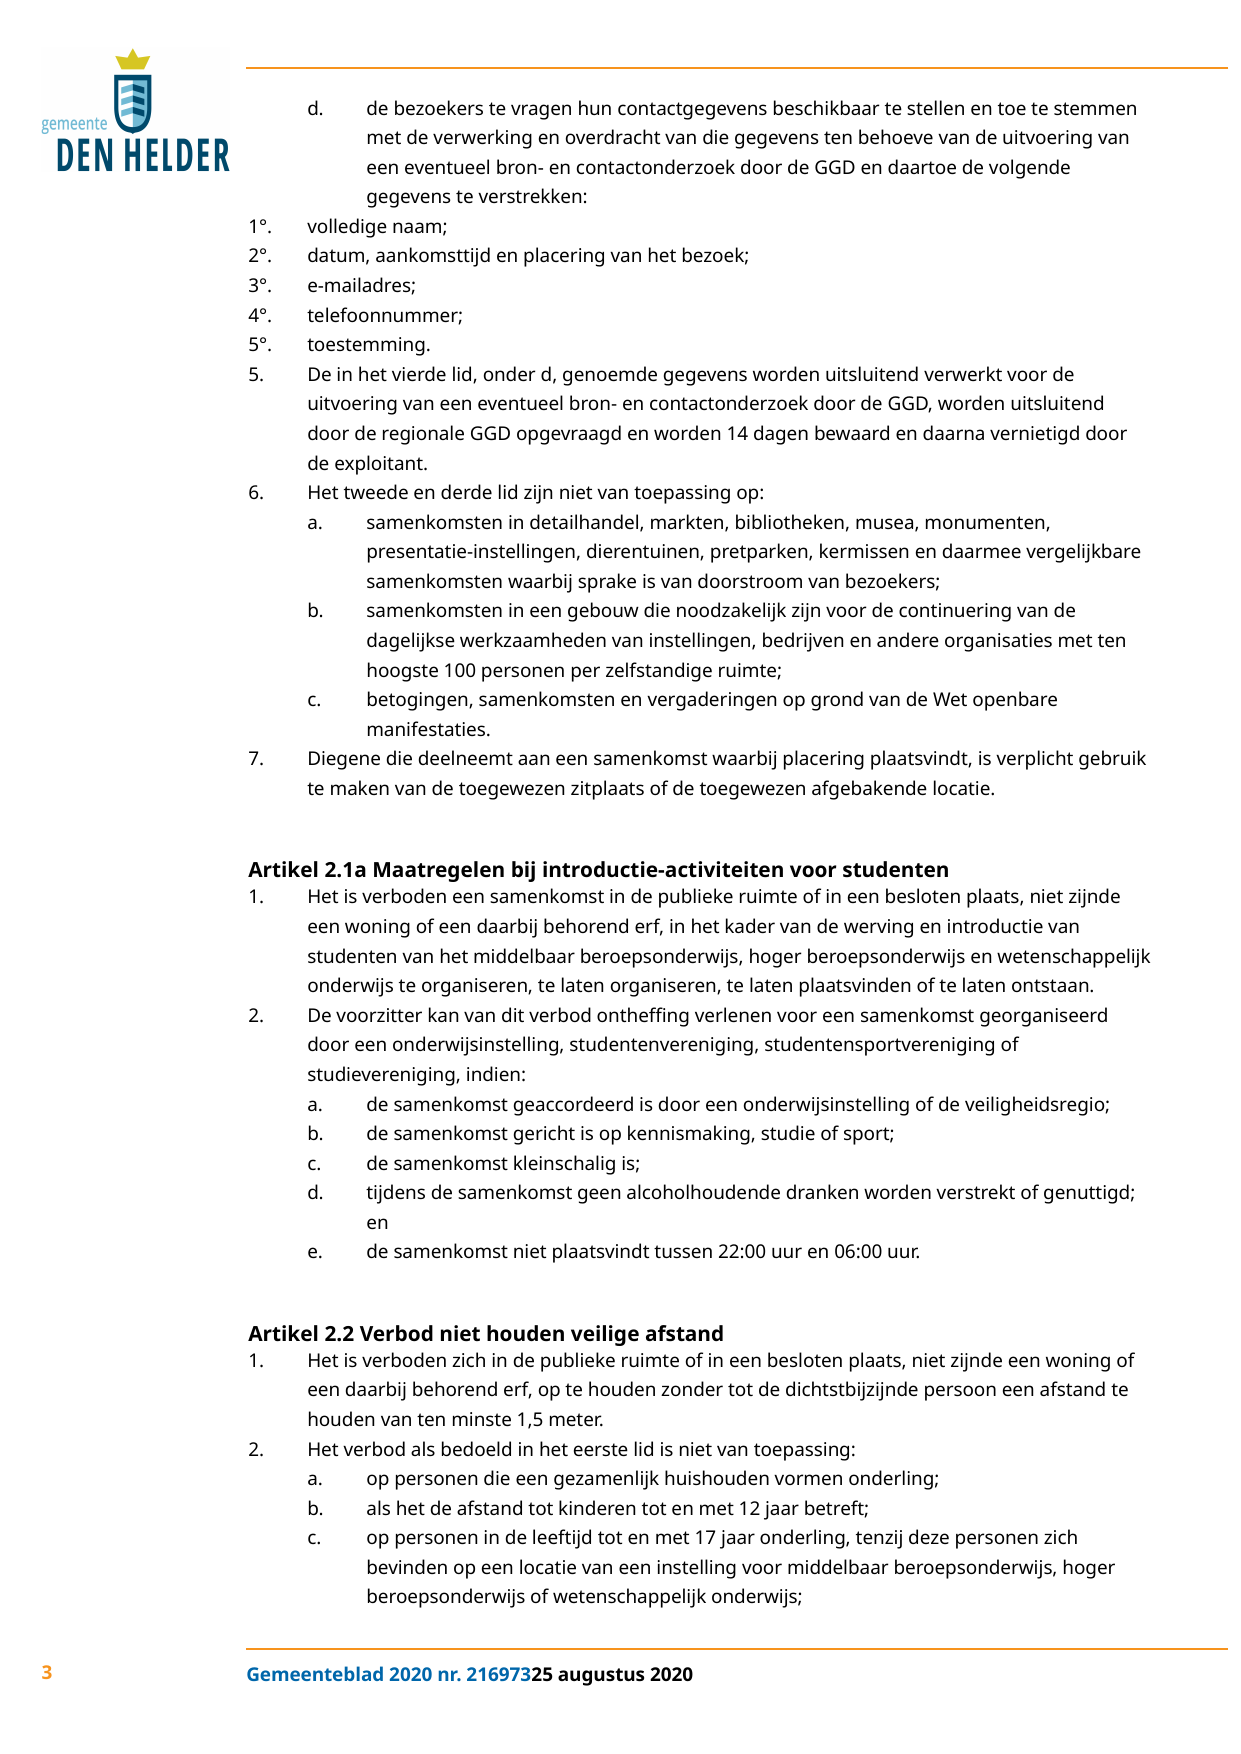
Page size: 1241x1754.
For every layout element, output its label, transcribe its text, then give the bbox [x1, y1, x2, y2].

picture [63, 144, 68, 165]
list De in het vierde lid, onder d, genoemde gegevens worden uitsluitend verwerkt voor de uitvoering van een eventueel bron- en contactonderzoek door de GGD, worden uitsluitend door de regionale GGD opgevraagd en worden 14 dagen bewaard en daarna vernietigd door de exploitant. [248, 361, 1152, 476]
picture [220, 160, 224, 172]
list de samenkomst gericht is op kennismaking, studie of sport; [307, 1120, 1152, 1146]
picture [130, 157, 135, 172]
list Het is verboden zich in de publieke ruimte of in een besloten plaats, niet zijnde een woning of een daarbij behorend erf, op te houden zonder tot de dichtstbijzijnde persoon een afstand te houden van ten minste 1,5 meter. [248, 1347, 1152, 1432]
list de samenkomst geaccordeerd is door een onderwijsinstelling of de veiligheidsregio; [307, 1091, 1152, 1116]
list Het is verboden een samenkomst in de publieke ruimte of in een besloten plaats, niet zijnde een woning of een daarbij behorend erf, in het kader van de werving en introductie van studenten van het middelbaar beroepsonderwijs, hoger beroepsonderwijs en wetenschappelijk onderwijs te organiseren, te laten organiseren, te laten plaatsvinden of te laten ontstaan. [248, 884, 1152, 998]
list De voorzitter kan van dit verbod ontheffing verlenen voor een samenkomst georganiseerd door een onderwijsinstelling, studentenvereniging, studentensportvereniging of studievereniging, indien: [248, 1002, 1152, 1087]
list de samenkomst kleinschalig is; [307, 1150, 1152, 1176]
text Artikel 2.1a Maatregelen bij introductie-activiteiten voor studenten [248, 855, 1152, 884]
list op personen in de leeftijd tot en met 17 jaar onderling, tenzij deze personen zich bevinden op een locatie van een instelling voor middelbaar beroepsonderwijs, hoger beroepsonderwijs of wetenschappelijk onderwijs; [307, 1524, 1152, 1609]
picture [182, 144, 187, 165]
list samenkomsten in detailhandel, markten, bibliotheken, musea, monumenten, presentatie-instellingen, dierentuinen, pretparken, kermissen en daarmee vergelijkbare samenkomsten waarbij sprake is van doorstroom van bezoekers; [307, 509, 1152, 594]
list e-mailadres; [248, 272, 1152, 298]
text Artikel 2.2 Verbod niet houden veilige afstand [248, 1319, 1152, 1347]
picture [41, 47, 231, 172]
list telefoonnummer; [248, 302, 1152, 328]
list toestemming. [248, 331, 1152, 357]
list de bezoekers te vragen hun contactgegevens beschikbaar te stellen en toe te stemmen met de verwerking en overdracht van die gegevens ten behoeve van de uitvoering van een eventueel bron- en contactonderzoek door de GGD en daartoe de volgende gegevens te verstrekken: [307, 95, 1152, 209]
list samenkomsten in een gebouw die noodzakelijk zijn voor de continuering van de dagelijkse werkzaamheden van instellingen, bedrijven en andere organisaties met ten hoogste 100 personen per zelfstandige ruimte; [307, 598, 1152, 683]
list de samenkomst niet plaatsvindt tussen 22:00 uur en 06:00 uur. [307, 1239, 1152, 1264]
list Het tweede en derde lid zijn niet van toepassing op: [248, 479, 1152, 505]
list Het verbod als bedoeld in het eerste lid is niet van toepassing: [248, 1436, 1152, 1462]
list als het de afstand tot kinderen tot en met 12 jaar betreft; [307, 1495, 1152, 1521]
list betogingen, samenkomsten en vergaderingen op grond van de Wet openbare manifestaties. [307, 686, 1152, 742]
list op personen die een gezamenlijk huishouden vormen onderling; [307, 1465, 1152, 1491]
list Diegene die deelneemt aan een samenkomst waarbij placering plaatsvindt, is verplicht gebruik te maken van de toegewezen zitplaats of de toegewezen afgebakende locatie. [248, 746, 1152, 801]
list tijdens de samenkomst geen alcoholhoudende dranken worden verstrekt of genuttigd; en [307, 1179, 1152, 1235]
picture [100, 154, 106, 172]
list volledige naam; [248, 213, 1152, 239]
list datum, aankomsttijd en placering van het bezoek; [248, 243, 1152, 268]
